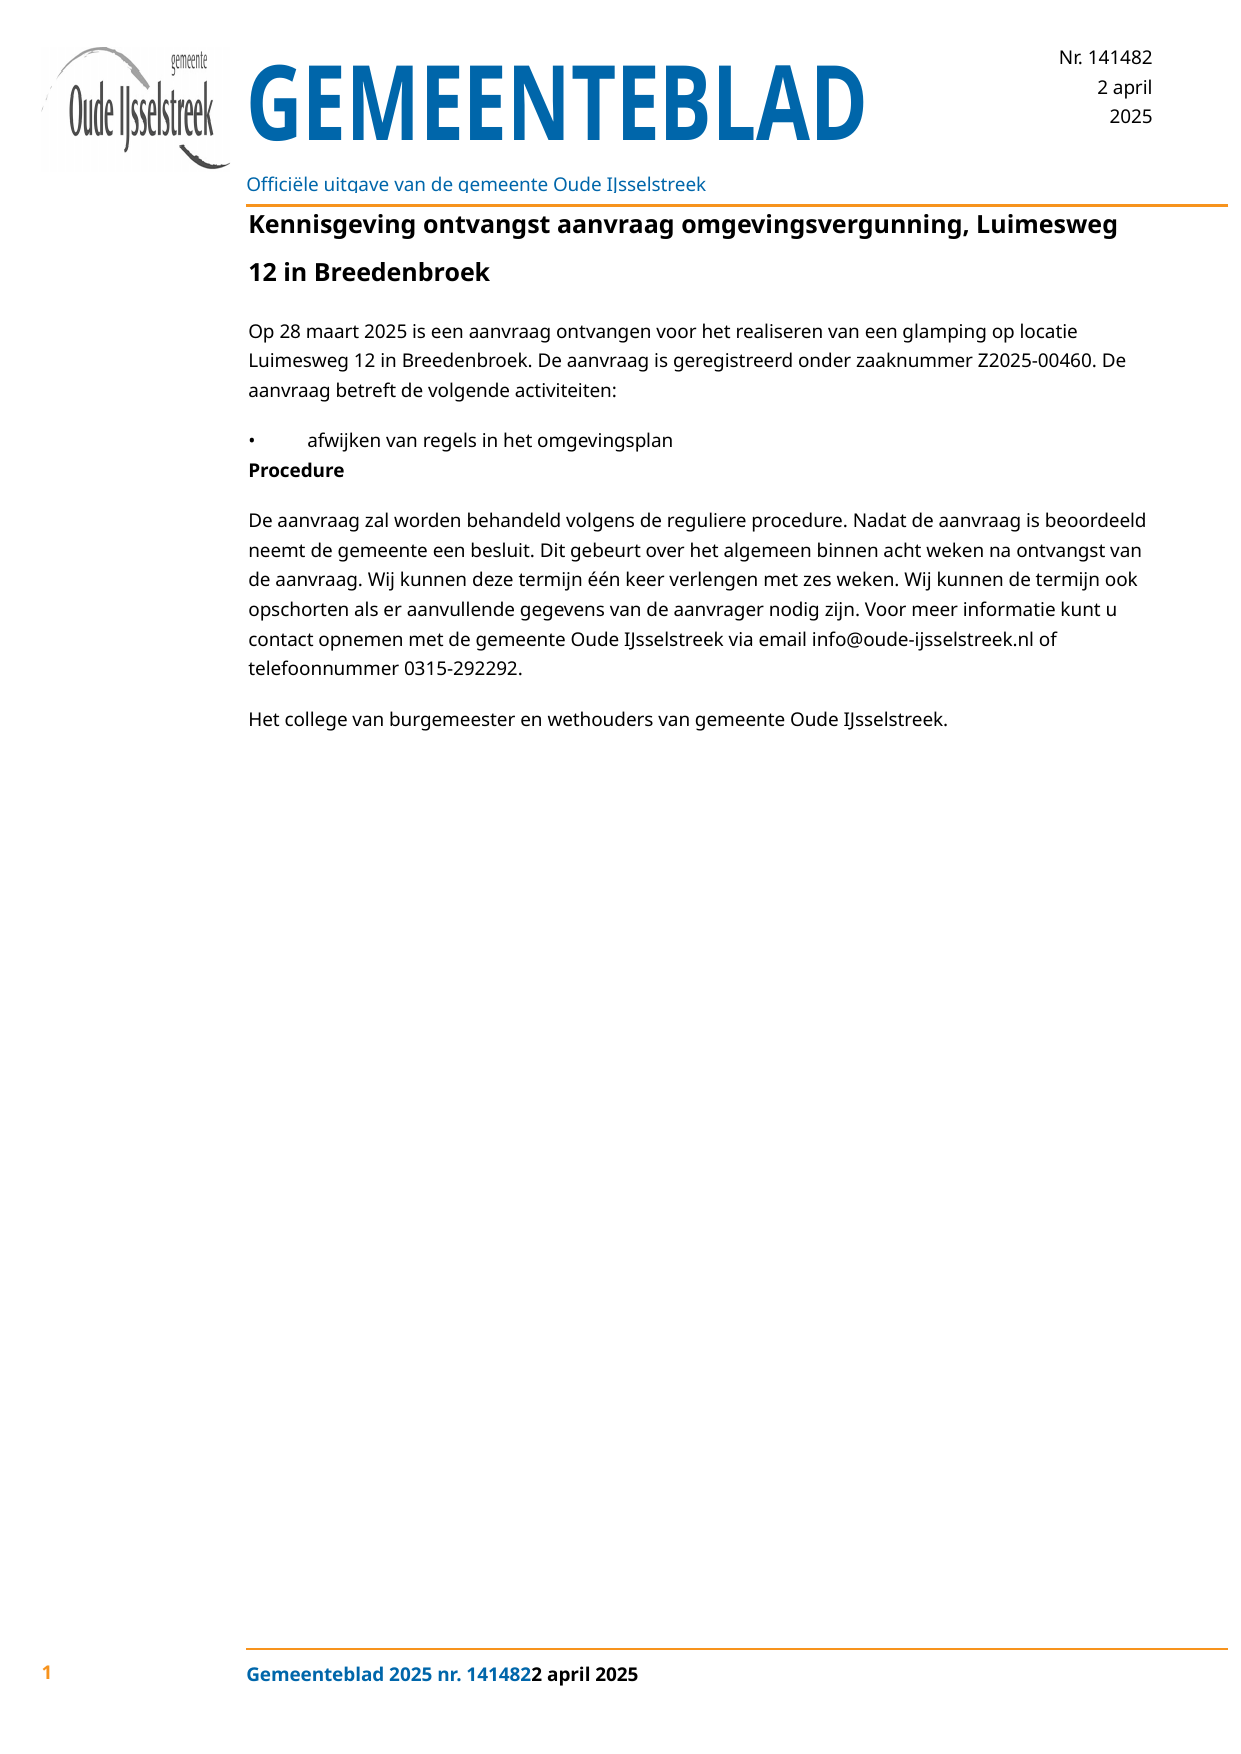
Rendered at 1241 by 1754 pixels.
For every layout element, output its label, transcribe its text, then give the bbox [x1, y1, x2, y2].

text Het college van burgemeester en wethouders van gemeente Oude IJsselstreek. [248, 706, 1152, 732]
text Procedure [248, 457, 1152, 483]
text Op 28 maart 2025 is een aanvraag ontvangen voor het realiseren van een glamping op locatie Luimesweg 12 in Breedenbroek. De aanvraag is geregistreerd onder zaaknummer Z2025-00460. De aanvraag betreft de volgende activiteiten: [248, 318, 1152, 403]
text De aanvraag zal worden behandeld volgens de reguliere procedure. Nadat de aanvraag is beoordeeld neemt de gemeente een besluit. Dit gebeurt over het algemeen binnen acht weken na ontvangst van de aanvraag. Wij kunnen deze termijn één keer verlengen met zes weken. Wij kunnen de termijn ook opschorten als er aanvullende gegevens van de aanvrager nodig zijn. Voor meer informatie kunt u contact opnemen met de gemeente Oude IJsselstreek via email info@oude-ijsselstreek.nl of telefoonnummer 0315-292292. [248, 507, 1152, 681]
list afwijken van regels in het omgevingsplan [248, 427, 1152, 453]
text Kennisgeving ontvangst aanvraag omgevingsvergunning, Luimesweg 12 in Breedenbroek [248, 207, 1152, 288]
picture [41, 47, 231, 172]
